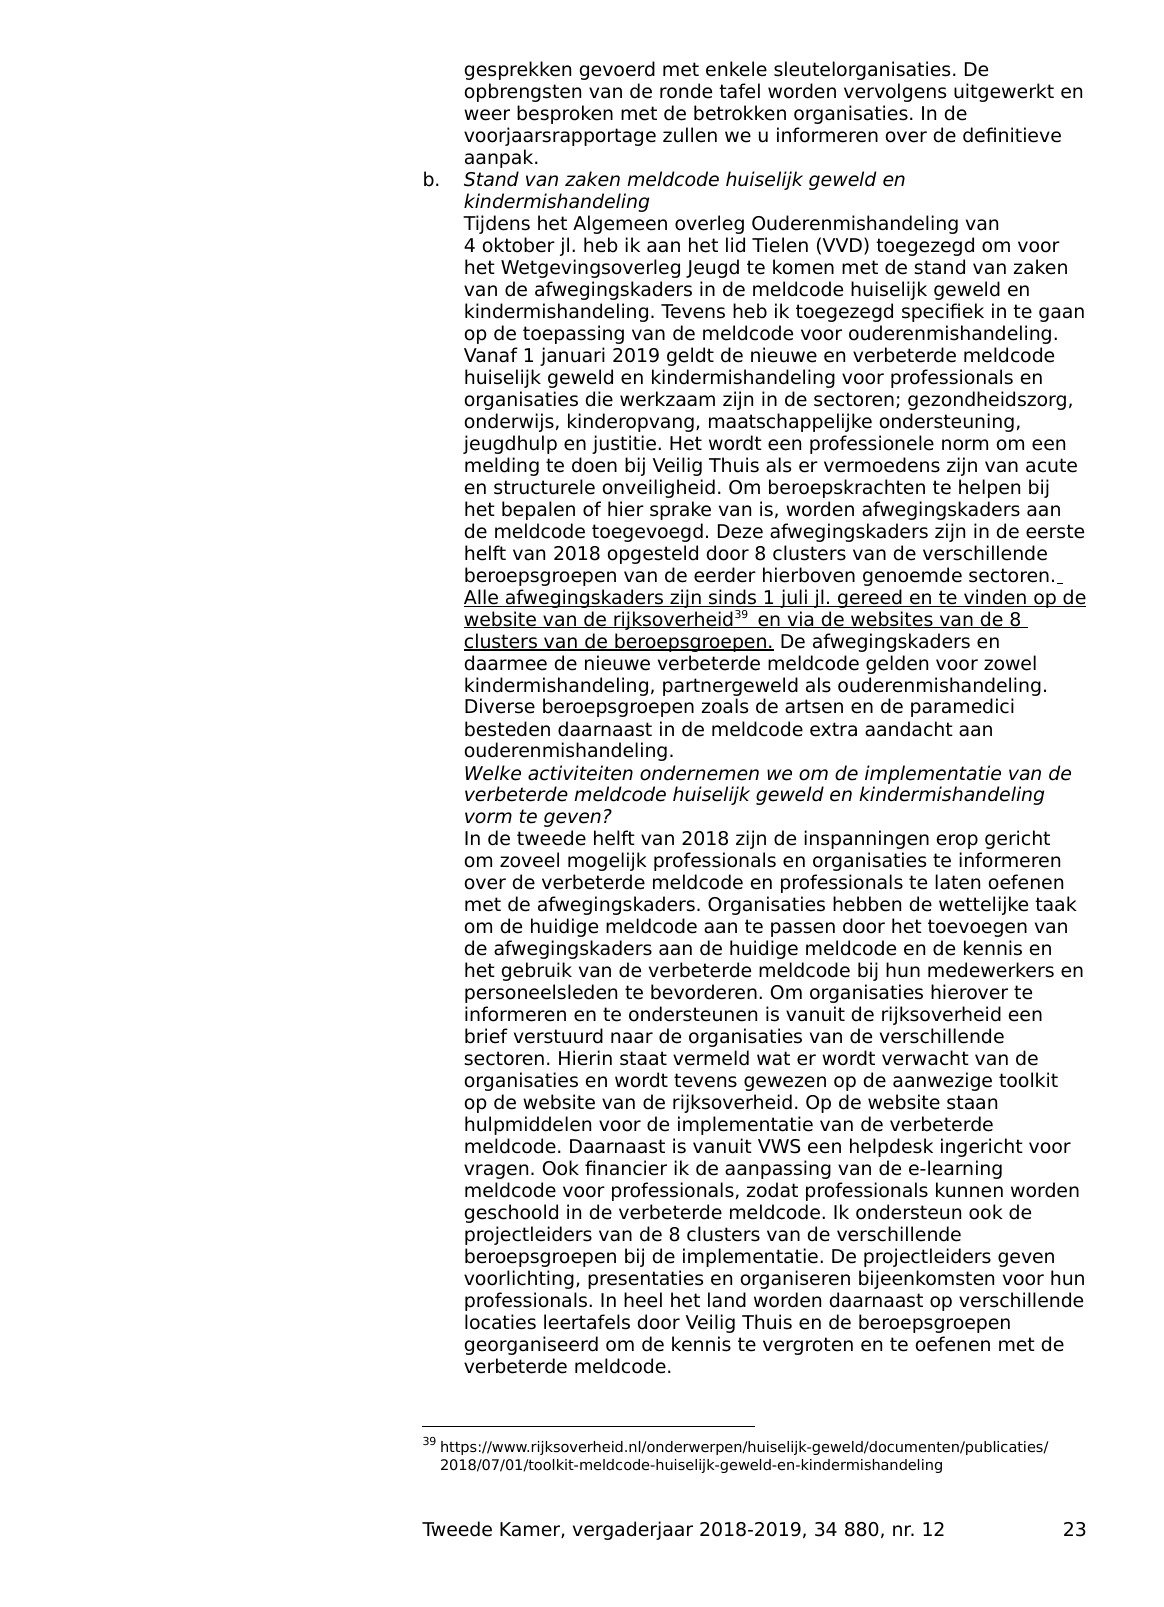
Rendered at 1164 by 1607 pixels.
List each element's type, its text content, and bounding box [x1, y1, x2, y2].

text Welke activiteiten ondernemen we om de implementatie van de verbeterde meldcode huiselijk geweld en kindermishandeling vorm te geven? [464, 762, 1087, 828]
text https://www.rijksoverheid.nl/onderwerpen/huiselijk-geweld/documenten/publicaties/2018/07/01/toolkit-meldcode-huiselijk-geweld-en-kindermishandeling [422, 1435, 1087, 1474]
text Vanaf 1 januari 2019 geldt de nieuwe en verbeterde meldcode huiselijk geweld en kindermishandeling voor professionals en organisaties die werkzaam zijn in de sectoren; gezondheidszorg, onderwijs, kinderopvang, maatschappelijke ondersteuning, jeugdhulp en justitie. Het wordt een professionele norm om een melding te doen bij Veilig Thuis als er vermoedens zijn van acute en structurele onveiligheid. Om beroepskrachten te helpen bij het bepalen of hier sprake van is, worden afwegingskaders aan de meldcode toegevoegd. Deze afwegingskaders zijn in de eerste helft van 2018 opgesteld door 8 clusters van de verschillende beroepsgroepen van de eerder hierboven genoemde sectoren. Alle afwegingskaders zijn sinds 1 juli jl. gereed en te vinden op de website van de rijksoverheid en via de websites van de 8 clusters van de beroepsgroepen. De afwegingskaders en daarmee de nieuwe verbeterde meldcode gelden voor zowel kindermishandeling, partnergeweld als ouderenmishandeling. Diverse beroepsgroepen zoals de artsen en de paramedici besteden daarnaast in de meldcode extra aandacht aan ouderenmishandeling. [464, 345, 1087, 762]
text b. Stand van zaken meldcode huiselijk geweld en kindermishandeling [422, 169, 1087, 213]
text Tijdens het Algemeen overleg Ouderenmishandeling van 4 oktober jl. heb ik aan het lid Tielen (VVD) toegezegd om voor het Wetgevingsoverleg Jeugd te komen met de stand van zaken van de afwegingskaders in de meldcode huiselijk geweld en kindermishandeling. Tevens heb ik toegezegd specifiek in te gaan op de toepassing van de meldcode voor ouderenmishandeling. [464, 213, 1087, 345]
text gesprekken gevoerd met enkele sleutelorganisaties. De opbrengsten van de ronde tafel worden vervolgens uitgewerkt en weer besproken met de betrokken organisaties. In de voorjaarsrapportage zullen we u informeren over de definitieve aanpak. [464, 59, 1087, 169]
text In de tweede helft van 2018 zijn de inspanningen erop gericht om zoveel mogelijk professionals en organisaties te informeren over de verbeterde meldcode en professionals te laten oefenen met de afwegingskaders. Organisaties hebben de wettelijke taak om de huidige meldcode aan te passen door het toevoegen van de afwegingskaders aan de huidige meldcode en de kennis en het gebruik van de verbeterde meldcode bij hun medewerkers en personeelsleden te bevorderen. Om organisaties hierover te informeren en te ondersteunen is vanuit de rijksoverheid een brief verstuurd naar de organisaties van de verschillende sectoren. Hierin staat vermeld wat er wordt verwacht van de organisaties en wordt tevens gewezen op de aanwezige toolkit op de website van de rijksoverheid. Op de website staan hulpmiddelen voor de implementatie van de verbeterde meldcode. Daarnaast is vanuit VWS een helpdesk ingericht voor vragen. Ook financier ik de aanpassing van de e-learning meldcode voor professionals, zodat professionals kunnen worden geschoold in de verbeterde meldcode. Ik ondersteun ook de projectleiders van de 8 clusters van de verschillende beroepsgroepen bij de implementatie. De projectleiders geven voorlichting, presentaties en organiseren bijeenkomsten voor hun professionals. In heel het land worden daarnaast op verschillende locaties leertafels door Veilig Thuis en de beroepsgroepen georganiseerd om de kennis te vergroten en te oefenen met de verbeterde meldcode. [464, 828, 1087, 1378]
